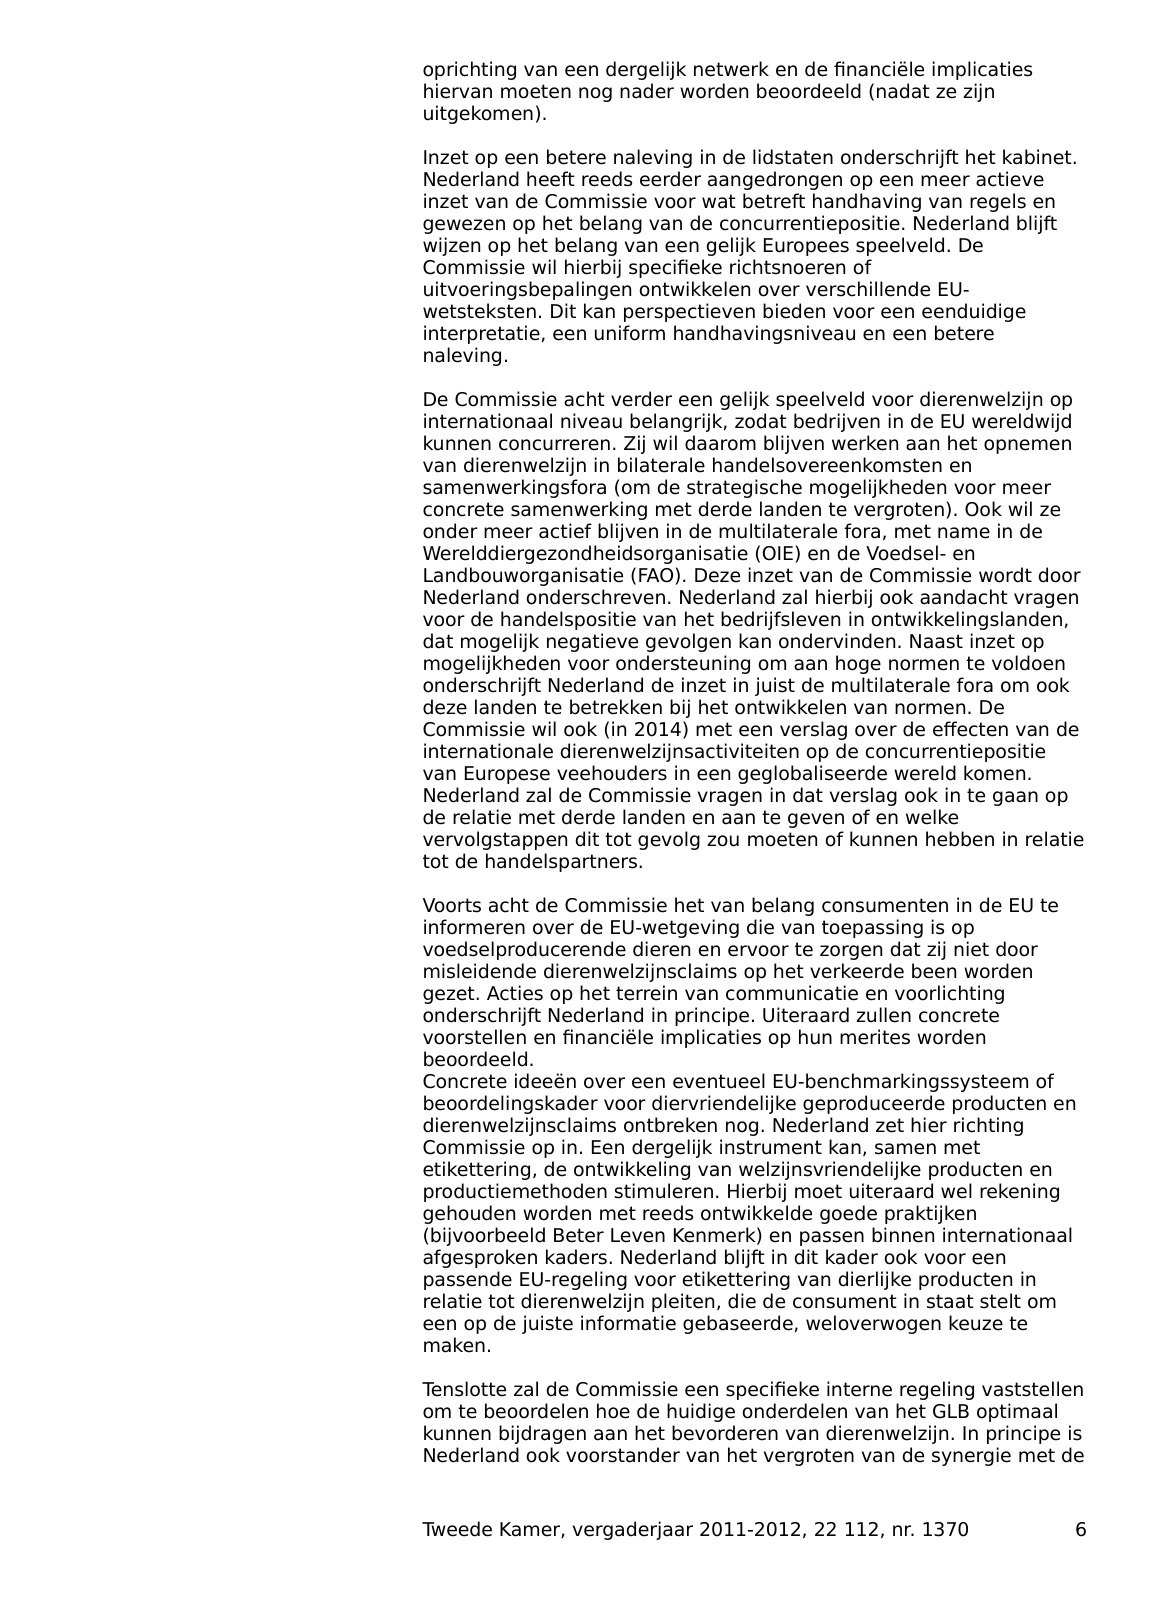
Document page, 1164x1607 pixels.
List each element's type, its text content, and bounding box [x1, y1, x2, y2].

text Concrete ideeën over een eventueel EU-benchmarkingssysteem of beoordelingskader voor diervriendelijke geproduceerde producten en dierenwelzijnsclaims ontbreken nog. Nederland zet hier richting Commissie op in. Een dergelijk instrument kan, samen met etikettering, de ontwikkeling van welzijnsvriendelijke producten en productiemethoden stimuleren. Hierbij moet uiteraard wel rekening gehouden worden met reeds ontwikkelde goede praktijken (bijvoorbeeld Beter Leven Kenmerk) en passen binnen internationaal afgesproken kaders. Nederland blijft in dit kader ook voor een passende EU-regeling voor etikettering van dierlijke producten in relatie tot dierenwelzijn pleiten, die de consument in staat stelt om een op de juiste informatie gebaseerde, weloverwogen keuze te maken. [422, 1071, 1087, 1356]
text Tenslotte zal de Commissie een specifieke interne regeling vaststellen om te beoordelen hoe de huidige onderdelen van het GLB optimaal kunnen bijdragen aan het bevorderen van dierenwelzijn. In principe is Nederland ook voorstander van het vergroten van de synergie met de [422, 1379, 1087, 1467]
text oprichting van een dergelijk netwerk en de financiële implicaties hiervan moeten nog nader worden beoordeeld (nadat ze zijn uitgekomen). [422, 59, 1087, 125]
text Voorts acht de Commissie het van belang consumenten in de EU te informeren over de EU-wetgeving die van toepassing is op voedselproducerende dieren en ervoor te zorgen dat zij niet door misleidende dierenwelzijnsclaims op het verkeerde been worden gezet. Acties op het terrein van communicatie en voorlichting onderschrijft Nederland in principe. Uiteraard zullen concrete voorstellen en financiële implicaties op hun merites worden beoordeeld. [422, 895, 1087, 1071]
text De Commissie acht verder een gelijk speelveld voor dierenwelzijn op internationaal niveau belangrijk, zodat bedrijven in de EU wereldwijd kunnen concurreren. Zij wil daarom blijven werken aan het opnemen van dierenwelzijn in bilaterale handelsovereenkomsten en samenwerkingsfora (om de strategische mogelijkheden voor meer concrete samenwerking met derde landen te vergroten). Ook wil ze onder meer actief blijven in de multilaterale fora, met name in de Werelddiergezondheidsorganisatie (OIE) en de Voedsel- en Landbouworganisatie (FAO). Deze inzet van de Commissie wordt door Nederland onderschreven. Nederland zal hierbij ook aandacht vragen voor de handelspositie van het bedrijfsleven in ontwikkelingslanden, dat mogelijk negatieve gevolgen kan ondervinden. Naast inzet op mogelijkheden voor ondersteuning om aan hoge normen te voldoen onderschrijft Nederland de inzet in juist de multilaterale fora om ook deze landen te betrekken bij het ontwikkelen van normen. De Commissie wil ook (in 2014) met een verslag over de effecten van de internationale dierenwelzijnsactiviteiten op de concurrentiepositie van Europese veehouders in een geglobaliseerde wereld komen. Nederland zal de Commissie vragen in dat verslag ook in te gaan op de relatie met derde landen en aan te geven of en welke vervolgstappen dit tot gevolg zou moeten of kunnen hebben in relatie tot de handelspartners. [422, 389, 1087, 873]
text Inzet op een betere naleving in de lidstaten onderschrijft het kabinet. Nederland heeft reeds eerder aangedrongen op een meer actieve inzet van de Commissie voor wat betreft handhaving van regels en gewezen op het belang van de concurrentiepositie. Nederland blijft wijzen op het belang van een gelijk Europees speelveld. De Commissie wil hierbij specifieke richtsnoeren of uitvoeringsbepalingen ontwikkelen over verschillende EU-wetsteksten. Dit kan perspectieven bieden voor een eenduidige interpretatie, een uniform handhavingsniveau en een betere naleving. [422, 147, 1087, 367]
